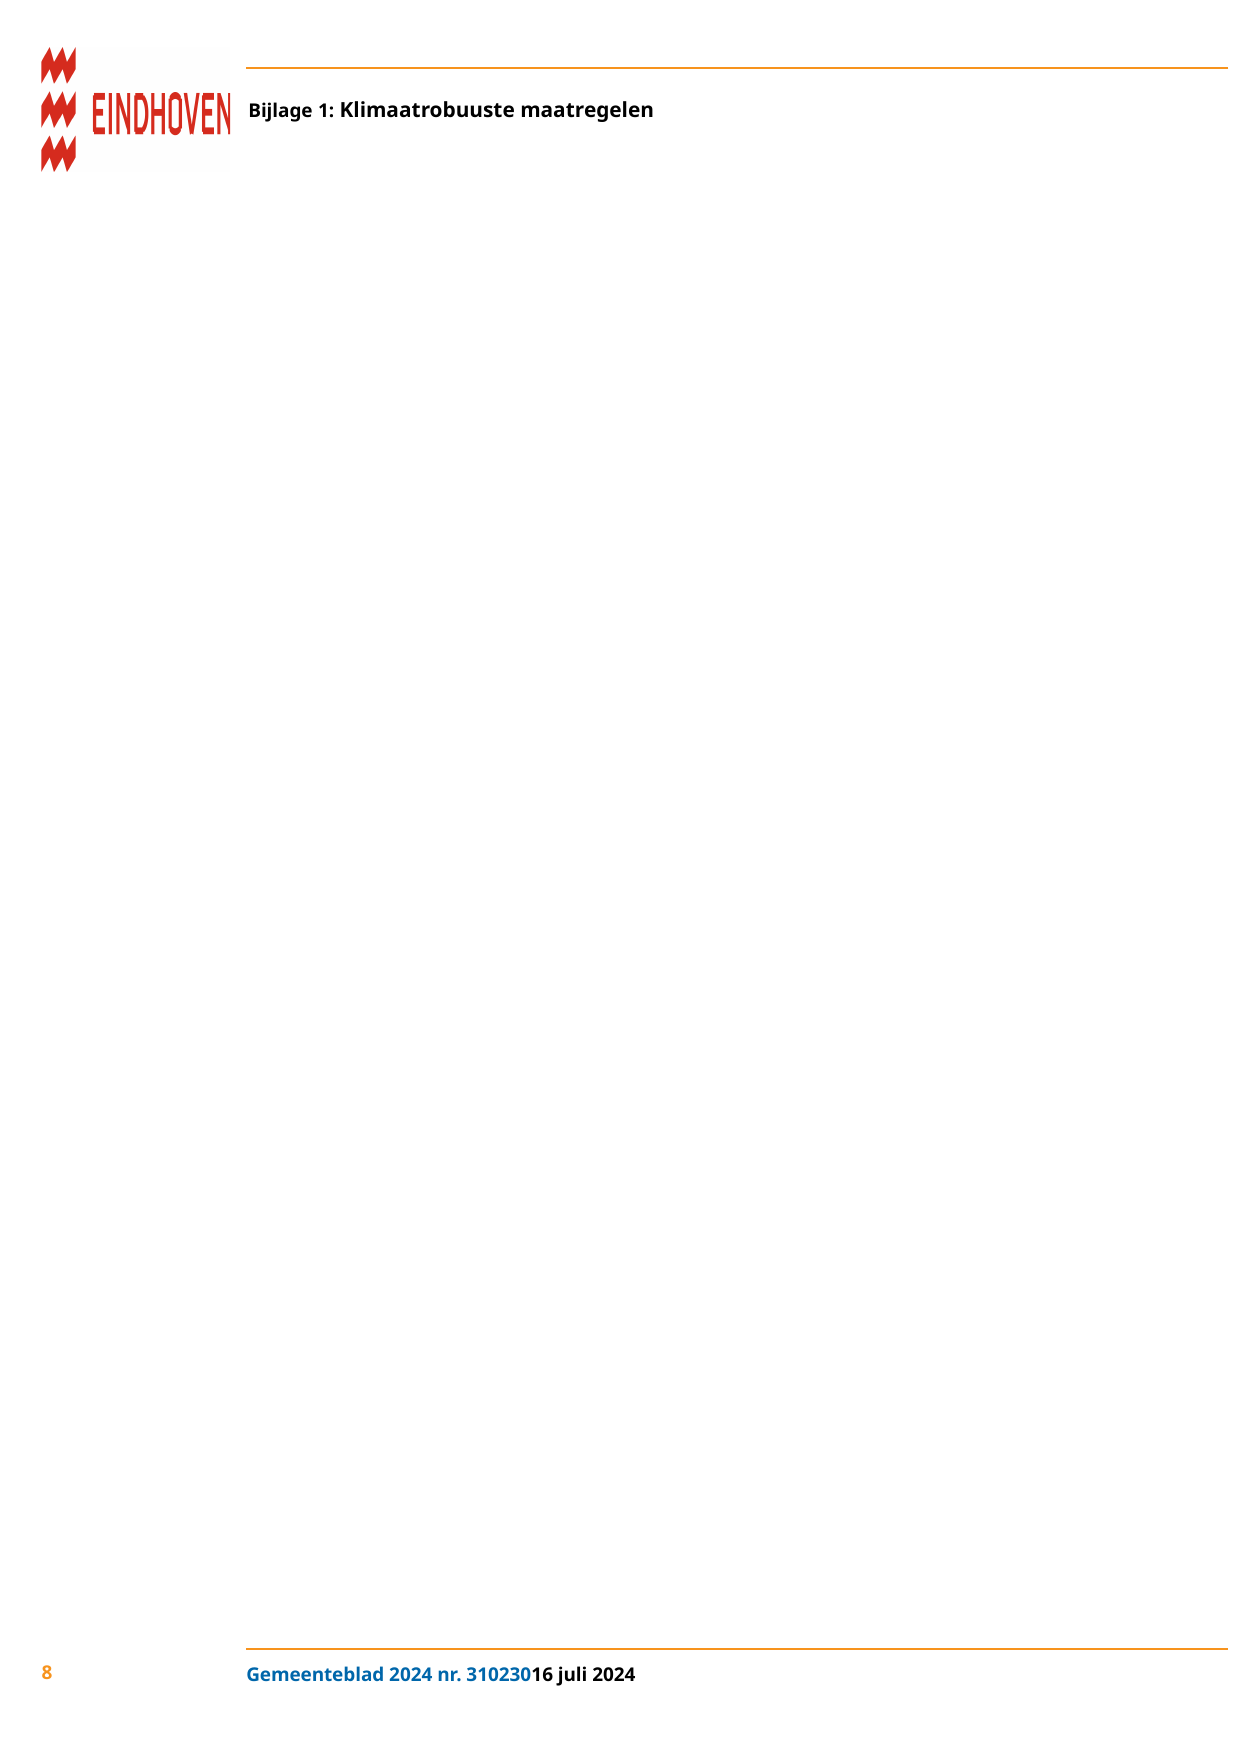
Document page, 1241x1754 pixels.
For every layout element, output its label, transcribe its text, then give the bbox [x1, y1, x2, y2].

text Bijlage 1: Klimaatrobuuste maatregelen [248, 95, 1152, 123]
picture [41, 47, 231, 172]
